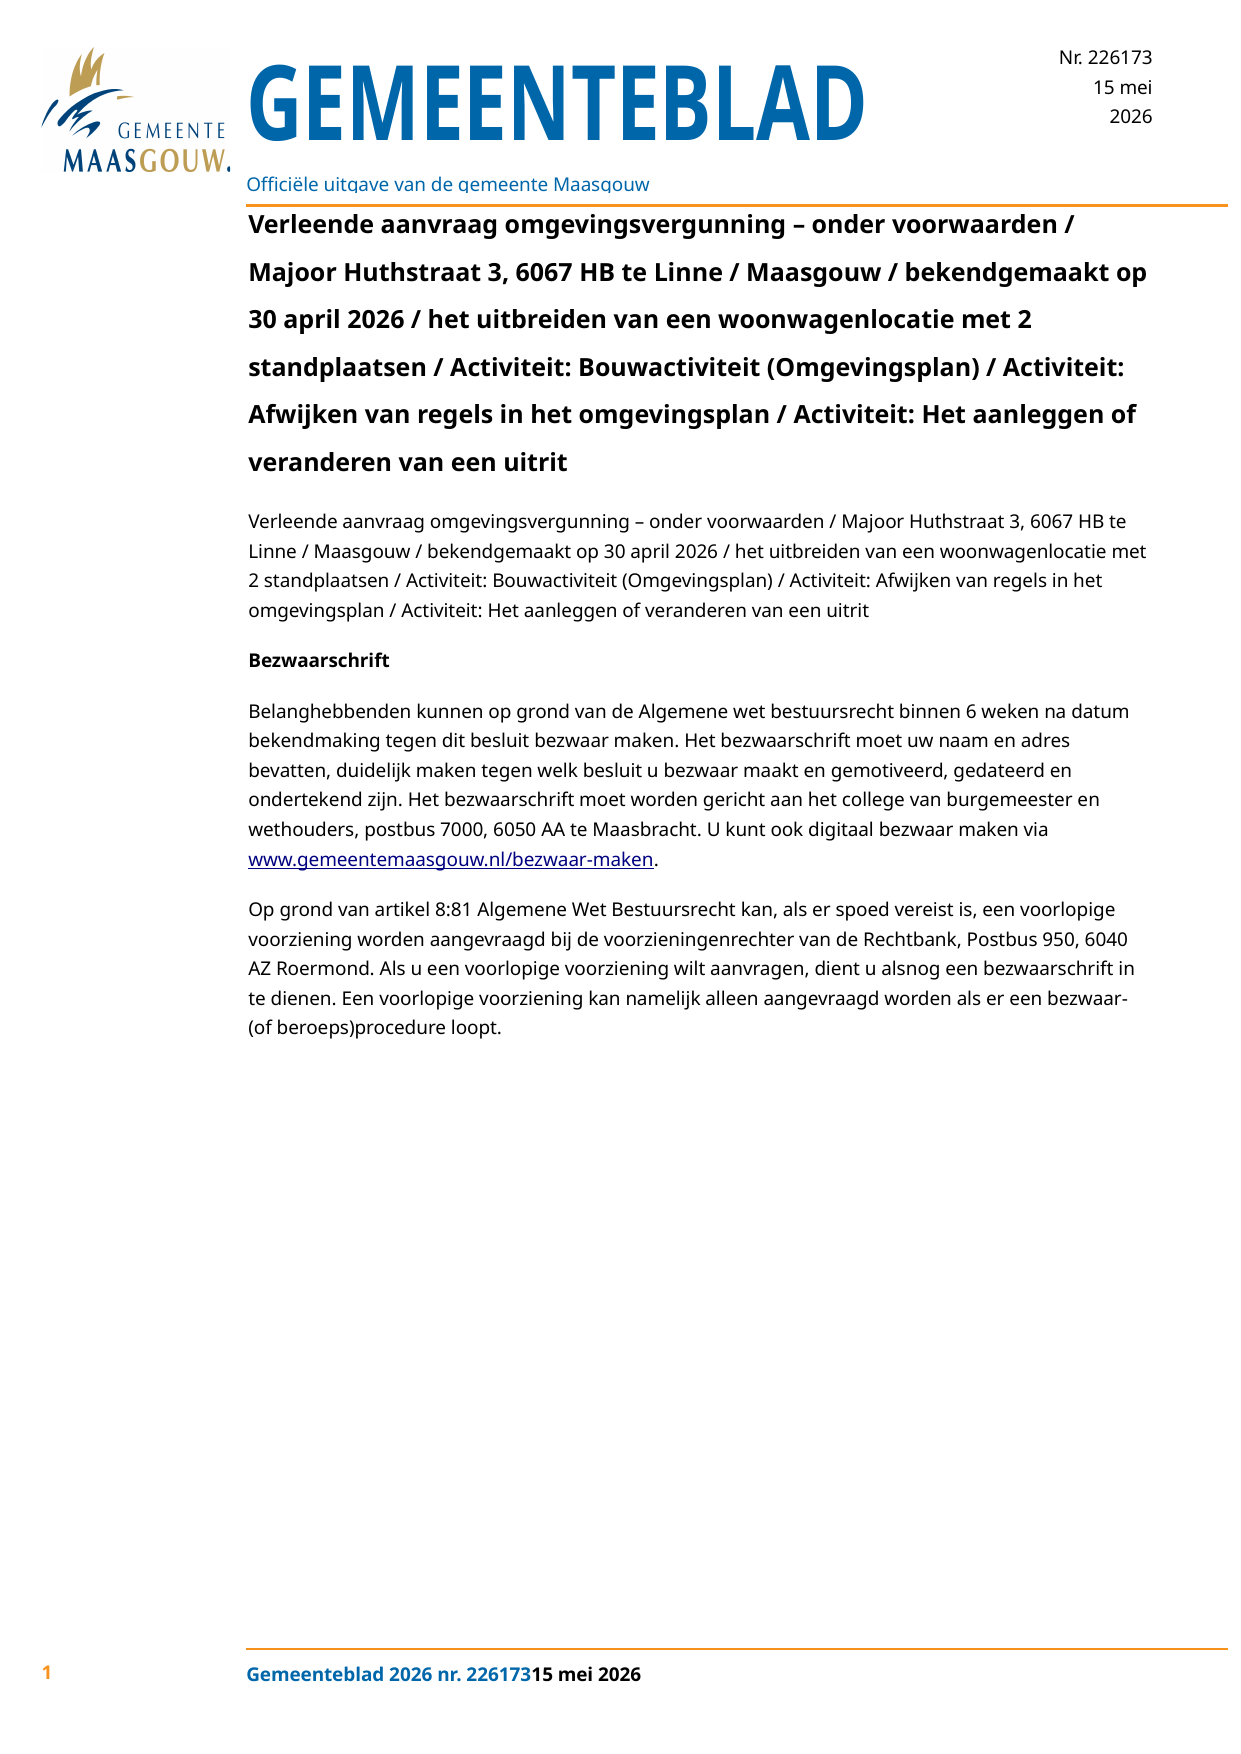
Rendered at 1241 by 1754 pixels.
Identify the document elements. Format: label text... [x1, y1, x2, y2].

text Belanghebbenden kunnen op grond van de Algemene wet bestuursrecht binnen 6 weken na datum bekendmaking tegen dit besluit bezwaar maken. Het bezwaarschrift moet uw naam en adres bevatten, duidelijk maken tegen welk besluit u bezwaar maakt en gemotiveerd, gedateerd en ondertekend zijn. Het bezwaarschrift moet worden gericht aan het college van burgemeester en wethouders, postbus 7000, 6050 AA te Maasbracht. U kunt ook digitaal bezwaar maken via www.gemeentemaasgouw.nl/bezwaar-maken. [248, 698, 1152, 872]
text Verleende aanvraag omgevingsvergunning – onder voorwaarden / Majoor Huthstraat 3, 6067 HB te Linne / Maasgouw / bekendgemaakt op 30 april 2026 / het uitbreiden van een woonwagenlocatie met 2 standplaatsen / Activiteit: Bouwactiviteit (Omgevingsplan) / Activiteit: Afwijken van regels in het omgevingsplan / Activiteit: Het aanleggen of veranderen van een uitrit [248, 207, 1152, 479]
text Op grond van artikel 8:81 Algemene Wet Bestuursrecht kan, als er spoed vereist is, een voorlopige voorziening worden aangevraagd bij de voorzieningenrechter van de Rechtbank, Postbus 950, 6040 AZ Roermond. Als u een voorlopige voorziening wilt aanvragen, dient u alsnog een bezwaarschrift in te dienen. Een voorlopige voorziening kan namelijk alleen aangevraagd worden als er een bezwaar- (of beroeps)procedure loopt. [248, 896, 1152, 1040]
text Bezwaarschrift [248, 647, 1152, 673]
picture [41, 47, 231, 172]
text Verleende aanvraag omgevingsvergunning – onder voorwaarden / Majoor Huthstraat 3, 6067 HB te Linne / Maasgouw / bekendgemaakt op 30 april 2026 / het uitbreiden van een woonwagenlocatie met 2 standplaatsen / Activiteit: Bouwactiviteit (Omgevingsplan) / Activiteit: Afwijken van regels in het omgevingsplan / Activiteit: Het aanleggen of veranderen van een uitrit [248, 508, 1152, 623]
